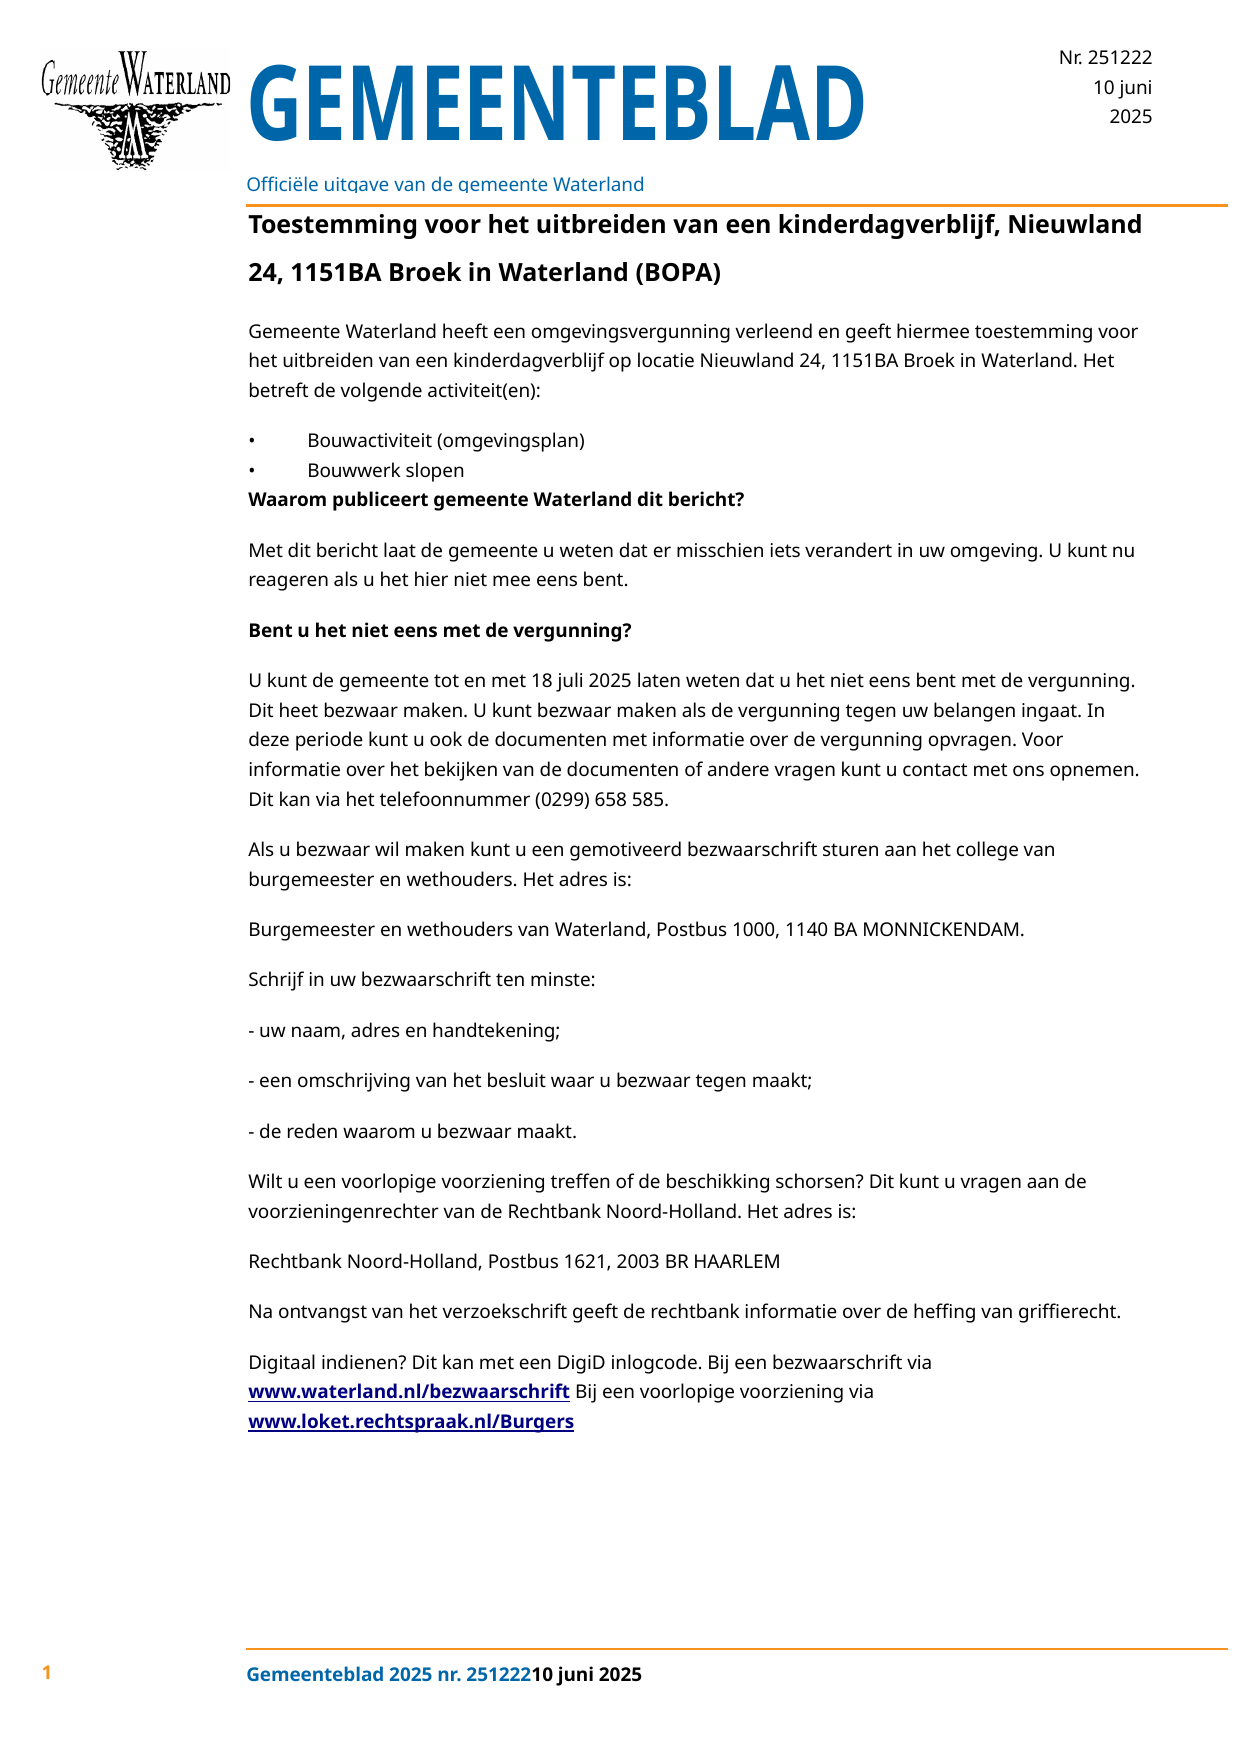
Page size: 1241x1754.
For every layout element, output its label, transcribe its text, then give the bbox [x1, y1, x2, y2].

text Met dit bericht laat de gemeente u weten dat er misschien iets verandert in uw omgeving. U kunt nu reageren als u het hier niet mee eens bent. [248, 537, 1152, 592]
text - een omschrijving van het besluit waar u bezwaar tegen maakt; [248, 1067, 1152, 1093]
text Burgemeester en wethouders van Waterland, Postbus 1000, 1140 BA MONNICKENDAM. [248, 916, 1152, 942]
text Rechtbank Noord-Holland, Postbus 1621, 2003 BR HAARLEM [248, 1248, 1152, 1274]
text Gemeente Waterland heeft een omgevingsvergunning verleend en geeft hiermee toestemming voor het uitbreiden van een kinderdagverblijf op locatie Nieuwland 24, 1151BA Broek in Waterland. Het betreft de volgende activiteit(en): [248, 318, 1152, 403]
text Wilt u een voorlopige voorziening treffen of de beschikking schorsen? Dit kunt u vragen aan de voorzieningenrechter van de Rechtbank Noord-Holland. Het adres is: [248, 1168, 1152, 1224]
text - uw naam, adres en handtekening; [248, 1017, 1152, 1043]
text Na ontvangst van het verzoekschrift geeft de rechtbank informatie over de heffing van griffierecht. [248, 1299, 1152, 1324]
text U kunt de gemeente tot en met 18 juli 2025 laten weten dat u het niet eens bent met de vergunning. Dit heet bezwaar maken. U kunt bezwaar maken als de vergunning tegen uw belangen ingaat. In deze periode kunt u ook de documenten met informatie over de vergunning opvragen. Voor informatie over het bekijken van de documenten of andere vragen kunt u contact met ons opnemen. Dit kan via het telefoonnummer (0299) 658 585. [248, 667, 1152, 812]
list Bouwwerk slopen [248, 457, 1152, 483]
text Waarom publiceert gemeente Waterland dit bericht? [248, 487, 1152, 512]
text Digitaal indienen? Dit kan met een DigiD inlogcode. Bij een bezwaarschrift via www.waterland.nl/bezwaarschrift Bij een voorlopige voorziening via www.loket.rechtspraak.nl/Burgers [248, 1349, 1152, 1434]
picture [41, 47, 231, 172]
text Schrijf in uw bezwaarschrift ten minste: [248, 967, 1152, 992]
text - de reden waarom u bezwaar maakt. [248, 1118, 1152, 1144]
list Bouwactiviteit (omgevingsplan) [248, 427, 1152, 453]
text Bent u het niet eens met de vergunning? [248, 617, 1152, 643]
text Als u bezwaar wil maken kunt u een gemotiveerd bezwaarschrift sturen aan het college van burgemeester en wethouders. Het adres is: [248, 836, 1152, 892]
text Toestemming voor het uitbreiden van een kinderdagverblijf, Nieuwland 24, 1151BA Broek in Waterland (BOPA) [248, 207, 1152, 288]
